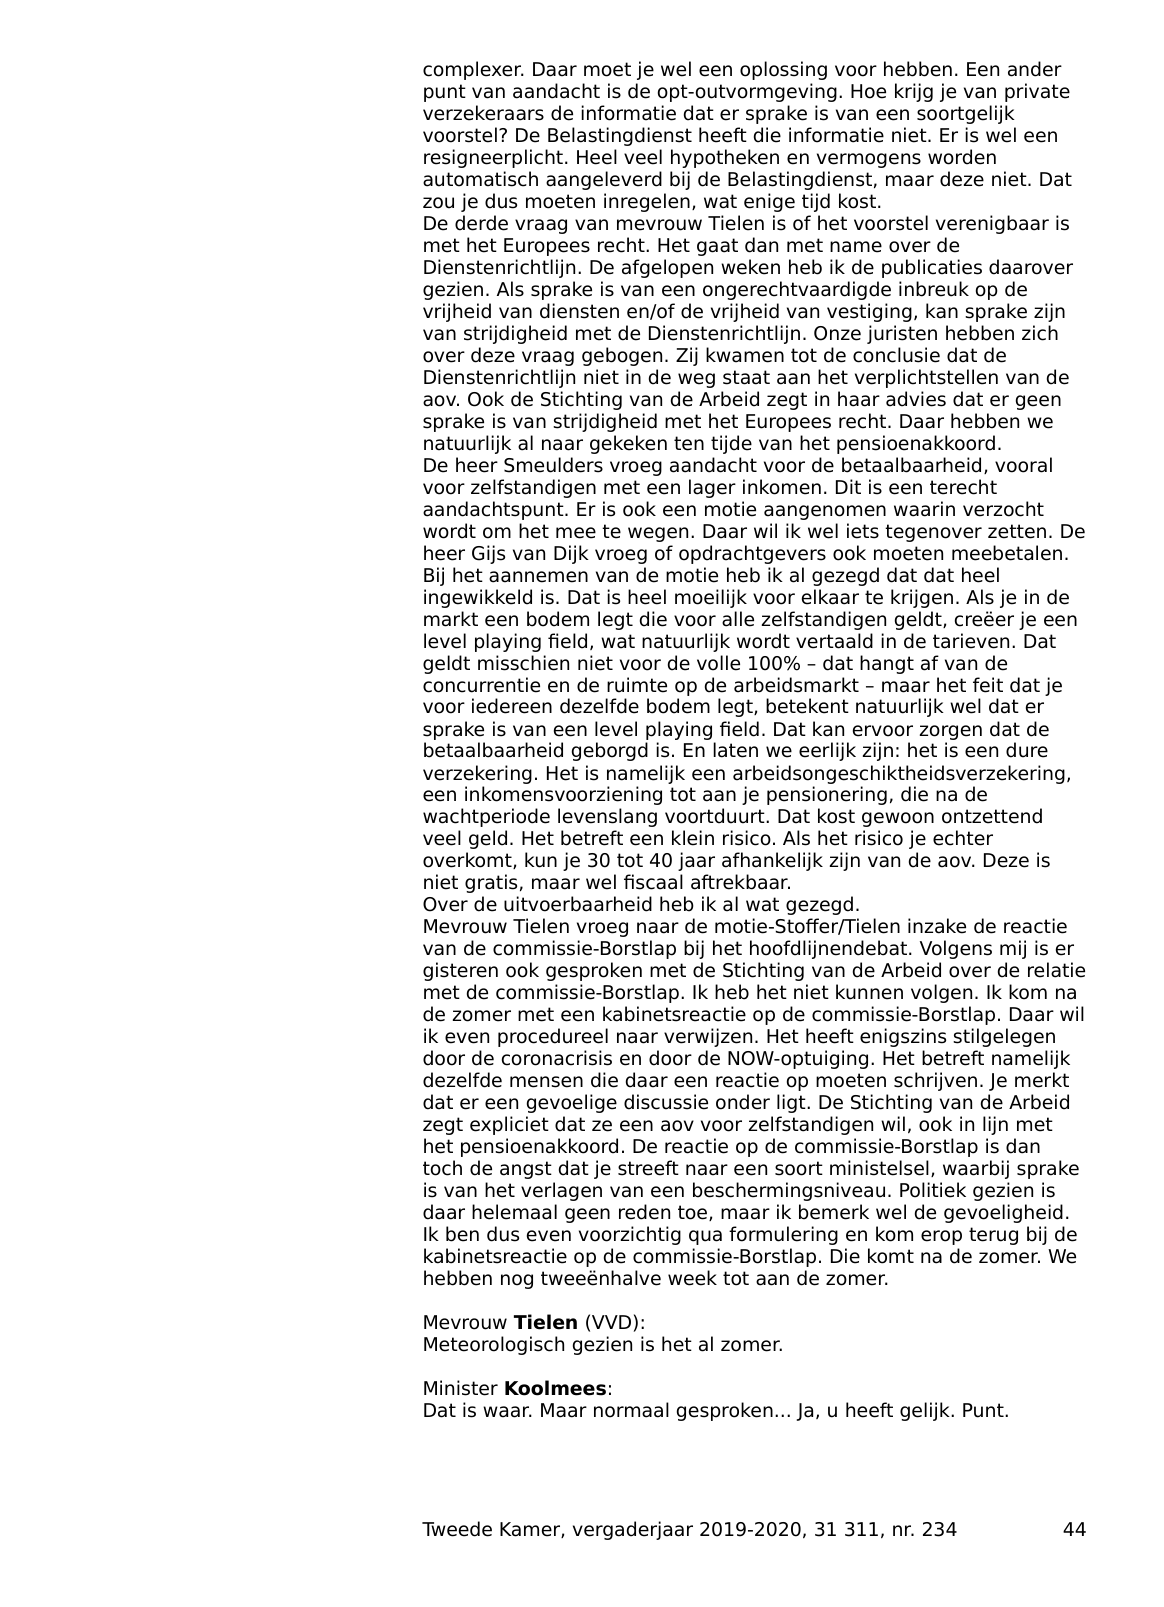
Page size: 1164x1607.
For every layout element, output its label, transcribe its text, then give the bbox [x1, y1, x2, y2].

text complexer. Daar moet je wel een oplossing voor hebben. Een ander punt van aandacht is de opt-outvormgeving. Hoe krijg je van private verzekeraars de informatie dat er sprake is van een soortgelijk voorstel? De Belastingdienst heeft die informatie niet. Er is wel een resigneerplicht. Heel veel hypotheken en vermogens worden automatisch aangeleverd bij de Belastingdienst, maar deze niet. Dat zou je dus moeten inregelen, wat enige tijd kost. [422, 59, 1087, 213]
text De derde vraag van mevrouw Tielen is of het voorstel verenigbaar is met het Europees recht. Het gaat dan met name over de Dienstenrichtlijn. De afgelopen weken heb ik de publicaties daarover gezien. Als sprake is van een ongerechtvaardigde inbreuk op de vrijheid van diensten en/of de vrijheid van vestiging, kan sprake zijn van strijdigheid met de Dienstenrichtlijn. Onze juristen hebben zich over deze vraag gebogen. Zij kwamen tot de conclusie dat de Dienstenrichtlijn niet in de weg staat aan het verplichtstellen van de aov. Ook de Stichting van de Arbeid zegt in haar advies dat er geen sprake is van strijdigheid met het Europees recht. Daar hebben we natuurlijk al naar gekeken ten tijde van het pensioenakkoord. [422, 213, 1087, 455]
text Mevrouw Tielen (VVD): [422, 1312, 1087, 1334]
text Minister Koolmees: [422, 1378, 1087, 1400]
text Over de uitvoerbaarheid heb ik al wat gezegd. [422, 894, 1087, 916]
text Dat is waar. Maar normaal gesproken... Ja, u heeft gelijk. Punt. [422, 1400, 1087, 1422]
text De heer Smeulders vroeg aandacht voor de betaalbaarheid, vooral voor zelfstandigen met een lager inkomen. Dit is een terecht aandachtspunt. Er is ook een motie aangenomen waarin verzocht wordt om het mee te wegen. Daar wil ik wel iets tegenover zetten. De heer Gijs van Dijk vroeg of opdrachtgevers ook moeten meebetalen. Bij het aannemen van de motie heb ik al gezegd dat dat heel ingewikkeld is. Dat is heel moeilijk voor elkaar te krijgen. Als je in de markt een bodem legt die voor alle zelfstandigen geldt, creëer je een level playing field, wat natuurlijk wordt vertaald in de tarieven. Dat geldt misschien niet voor de volle 100% – dat hangt af van de concurrentie en de ruimte op de arbeidsmarkt – maar het feit dat je voor iedereen dezelfde bodem legt, betekent natuurlijk wel dat er sprake is van een level playing field. Dat kan ervoor zorgen dat de betaalbaarheid geborgd is. En laten we eerlijk zijn: het is een dure verzekering. Het is namelijk een arbeidsongeschiktheidsverzekering, een inkomensvoorziening tot aan je pensionering, die na de wachtperiode levenslang voortduurt. Dat kost gewoon ontzettend veel geld. Het betreft een klein risico. Als het risico je echter overkomt, kun je 30 tot 40 jaar afhankelijk zijn van de aov. Deze is niet gratis, maar wel fiscaal aftrekbaar. [422, 455, 1087, 894]
text Meteorologisch gezien is het al zomer. [422, 1334, 1087, 1356]
text Mevrouw Tielen vroeg naar de motie-Stoffer/Tielen inzake de reactie van de commissie-Borstlap bij het hoofdlijnendebat. Volgens mij is er gisteren ook gesproken met de Stichting van de Arbeid over de relatie met de commissie-Borstlap. Ik heb het niet kunnen volgen. Ik kom na de zomer met een kabinetsreactie op de commissie-Borstlap. Daar wil ik even procedureel naar verwijzen. Het heeft enigszins stilgelegen door de coronacrisis en door de NOW-optuiging. Het betreft namelijk dezelfde mensen die daar een reactie op moeten schrijven. Je merkt dat er een gevoelige discussie onder ligt. De Stichting van de Arbeid zegt expliciet dat ze een aov voor zelfstandigen wil, ook in lijn met het pensioenakkoord. De reactie op de commissie-Borstlap is dan toch de angst dat je streeft naar een soort ministelsel, waarbij sprake is van het verlagen van een beschermingsniveau. Politiek gezien is daar helemaal geen reden toe, maar ik bemerk wel de gevoeligheid. Ik ben dus even voorzichtig qua formulering en kom erop terug bij de kabinetsreactie op de commissie-Borstlap. Die komt na de zomer. We hebben nog tweeënhalve week tot aan de zomer. [422, 916, 1087, 1290]
